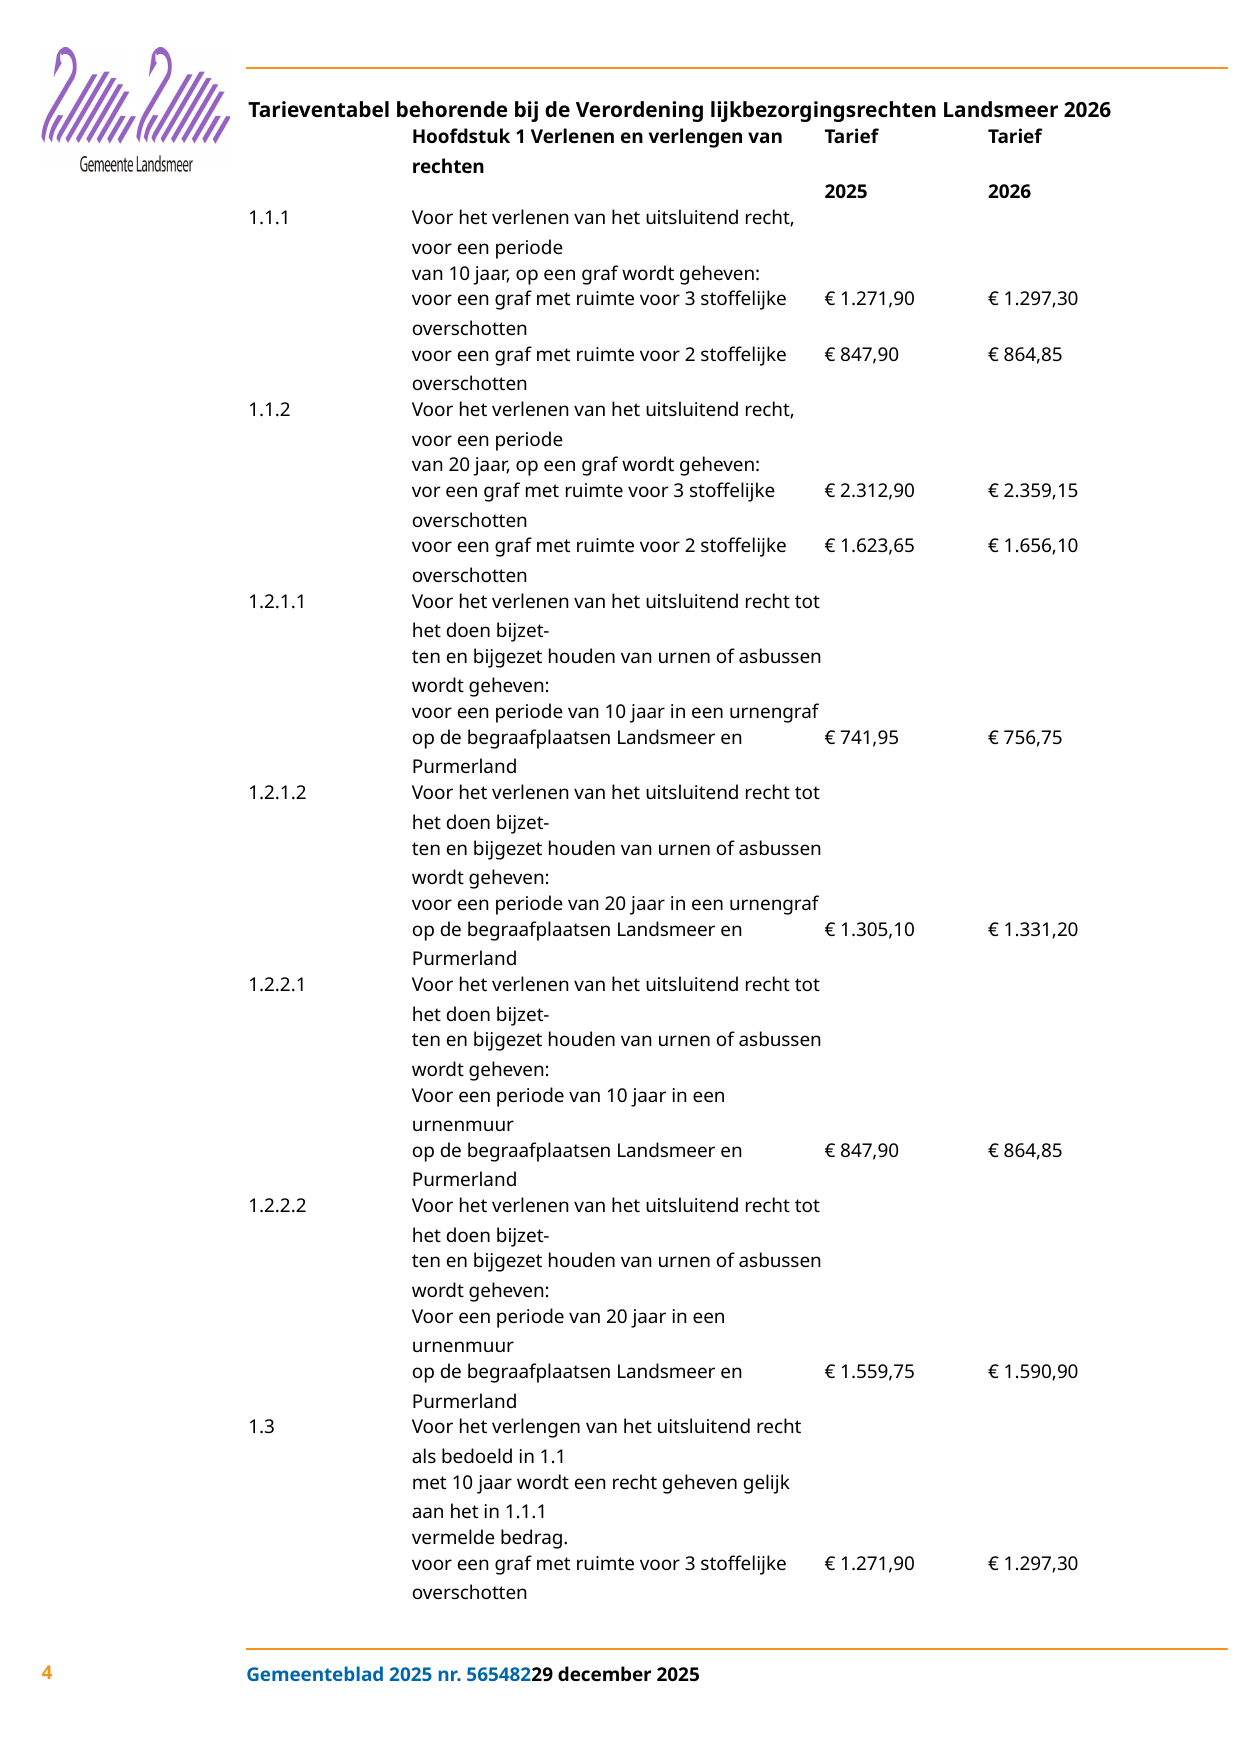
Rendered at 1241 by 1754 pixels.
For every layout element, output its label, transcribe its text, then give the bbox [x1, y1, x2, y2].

table_cell [248, 260, 412, 286]
table_cell 1.2.2.2 [248, 1193, 412, 1248]
table_cell [248, 477, 412, 532]
table_cell € 1.559,75 [824, 1358, 988, 1414]
table_cell [988, 890, 1152, 916]
table_cell [988, 835, 1152, 890]
table_cell € 1.271,90 [824, 1550, 988, 1605]
table_cell van 10 jaar, op een graf wordt geheven: [412, 260, 824, 286]
table_cell [988, 780, 1152, 835]
table_cell € 864,85 [988, 341, 1152, 396]
table_cell [824, 1303, 988, 1358]
table_cell [824, 890, 988, 916]
table_cell [824, 643, 988, 698]
table_cell Voor het verlenen van het uitsluitend recht tot het doen bijzet- [412, 780, 824, 835]
table_cell [248, 1550, 412, 1605]
table_cell [248, 1137, 412, 1192]
table_cell [248, 1524, 412, 1550]
table_cell [248, 1303, 412, 1358]
table_cell € 756,75 [988, 724, 1152, 779]
table_cell voor een graf met ruimte voor 2 stoffelijke overschotten [412, 341, 824, 396]
table_cell met 10 jaar wordt een recht geheven gelijk aan het in 1.1.1 [412, 1469, 824, 1524]
table_cell Voor het verlenen van het uitsluitend recht, voor een periode [412, 205, 824, 260]
table_cell Voor een periode van 10 jaar in een urnenmuur [412, 1082, 824, 1137]
table_cell [988, 699, 1152, 724]
table_cell [248, 916, 412, 971]
table_cell Voor een periode van 20 jaar in een urnenmuur [412, 1303, 824, 1358]
table_cell [824, 1193, 988, 1248]
table_cell 2025 [824, 179, 988, 204]
table_cell 2026 [988, 179, 1152, 204]
table_cell [988, 1524, 1152, 1550]
table_cell voor een periode van 20 jaar in een urnengraf [412, 890, 824, 916]
table_cell [988, 1248, 1152, 1303]
table_cell [988, 1026, 1152, 1082]
table_cell [988, 1303, 1152, 1358]
table_cell 1.2.1.1 [248, 588, 412, 643]
table_cell [248, 451, 412, 477]
table_cell ten en bijgezet houden van urnen of asbussen wordt geheven: [412, 1248, 824, 1303]
table_cell [248, 643, 412, 698]
table_cell Voor het verlengen van het uitsluitend recht als bedoeld in 1.1 [412, 1414, 824, 1469]
table_header Tarief [988, 124, 1152, 179]
table_cell [988, 643, 1152, 698]
table_cell € 1.271,90 [824, 286, 988, 341]
table_cell Voor het verlenen van het uitsluitend recht tot het doen bijzet- [412, 971, 824, 1026]
table_cell [824, 780, 988, 835]
table_cell [248, 1026, 412, 1082]
table_cell ten en bijgezet houden van urnen of asbussen wordt geheven: [412, 1026, 824, 1082]
table_cell [824, 396, 988, 451]
table_cell [988, 1414, 1152, 1469]
table_cell [248, 179, 412, 204]
table_cell op de begraafplaatsen Landsmeer en Purmerland [412, 916, 824, 971]
table_cell € 1.331,20 [988, 916, 1152, 971]
table_cell [988, 1193, 1152, 1248]
table_cell € 1.297,30 [988, 286, 1152, 341]
table_cell [248, 724, 412, 779]
table_cell [988, 260, 1152, 286]
text Tarieventabel behorende bij de Verordening lijkbezorgingsrechten Landsmeer 2026 [248, 95, 1152, 123]
table_cell [248, 286, 412, 341]
table_header Tarief [824, 124, 988, 179]
table_cell [824, 971, 988, 1026]
table_cell [248, 533, 412, 588]
picture [41, 47, 231, 172]
table_cell € 847,90 [824, 341, 988, 396]
table_cell [248, 1082, 412, 1137]
table_cell [824, 205, 988, 260]
table_cell [824, 1248, 988, 1303]
table_cell [824, 451, 988, 477]
table_cell € 1.623,65 [824, 533, 988, 588]
table_header [248, 124, 412, 179]
table_cell op de begraafplaatsen Landsmeer en Purmerland [412, 1358, 824, 1414]
table_cell 1.3 [248, 1414, 412, 1469]
table_cell [824, 1414, 988, 1469]
table_cell voor een graf met ruimte voor 2 stoffelijke overschotten [412, 533, 824, 588]
table_cell 1.2.2.1 [248, 971, 412, 1026]
table_cell [824, 260, 988, 286]
table_cell van 20 jaar, op een graf wordt geheven: [412, 451, 824, 477]
table_cell Voor het verlenen van het uitsluitend recht tot het doen bijzet- [412, 1193, 824, 1248]
table_cell [248, 890, 412, 916]
table_cell € 1.656,10 [988, 533, 1152, 588]
table_cell € 741,95 [824, 724, 988, 779]
table_cell [824, 699, 988, 724]
table_cell Voor het verlenen van het uitsluitend recht, voor een periode [412, 396, 824, 451]
table_cell op de begraafplaatsen Landsmeer en Purmerland [412, 724, 824, 779]
table_header Hoofdstuk 1 Verlenen en verlengen van rechten [412, 124, 824, 179]
table_cell 1.1.2 [248, 396, 412, 451]
table_cell [248, 1248, 412, 1303]
table_cell vor een graf met ruimte voor 3 stoffelijke overschotten [412, 477, 824, 532]
table_cell € 864,85 [988, 1137, 1152, 1192]
table_cell [988, 588, 1152, 643]
table_cell € 1.297,30 [988, 1550, 1152, 1605]
table_cell [824, 1026, 988, 1082]
table_cell [824, 1469, 988, 1524]
table_cell voor een graf met ruimte voor 3 stoffelijke overschotten [412, 1550, 824, 1605]
table_cell voor een graf met ruimte voor 3 stoffelijke overschotten [412, 286, 824, 341]
table_cell [988, 971, 1152, 1026]
table_cell ten en bijgezet houden van urnen of asbussen wordt geheven: [412, 643, 824, 698]
table_cell vermelde bedrag. [412, 1524, 824, 1550]
table_cell Voor het verlenen van het uitsluitend recht tot het doen bijzet- [412, 588, 824, 643]
table_cell [988, 1082, 1152, 1137]
table_cell [412, 179, 824, 204]
table_cell 1.1.1 [248, 205, 412, 260]
table_cell [248, 1358, 412, 1414]
table_cell [248, 341, 412, 396]
table_cell [988, 205, 1152, 260]
table_cell [824, 1524, 988, 1550]
table_cell [248, 699, 412, 724]
table_cell 1.2.1.2 [248, 780, 412, 835]
table_cell [248, 1469, 412, 1524]
table_cell [824, 1082, 988, 1137]
table_cell [248, 835, 412, 890]
table_cell [988, 1469, 1152, 1524]
table_cell op de begraafplaatsen Landsmeer en Purmerland [412, 1137, 824, 1192]
table_cell € 847,90 [824, 1137, 988, 1192]
table_cell € 2.359,15 [988, 477, 1152, 532]
table_cell [988, 396, 1152, 451]
table_cell [824, 588, 988, 643]
table_cell € 1.305,10 [824, 916, 988, 971]
table_cell € 2.312,90 [824, 477, 988, 532]
table_cell € 1.590,90 [988, 1358, 1152, 1414]
table_cell [988, 451, 1152, 477]
table_cell voor een periode van 10 jaar in een urnengraf [412, 699, 824, 724]
table_cell [824, 835, 988, 890]
table_cell ten en bijgezet houden van urnen of asbussen wordt geheven: [412, 835, 824, 890]
